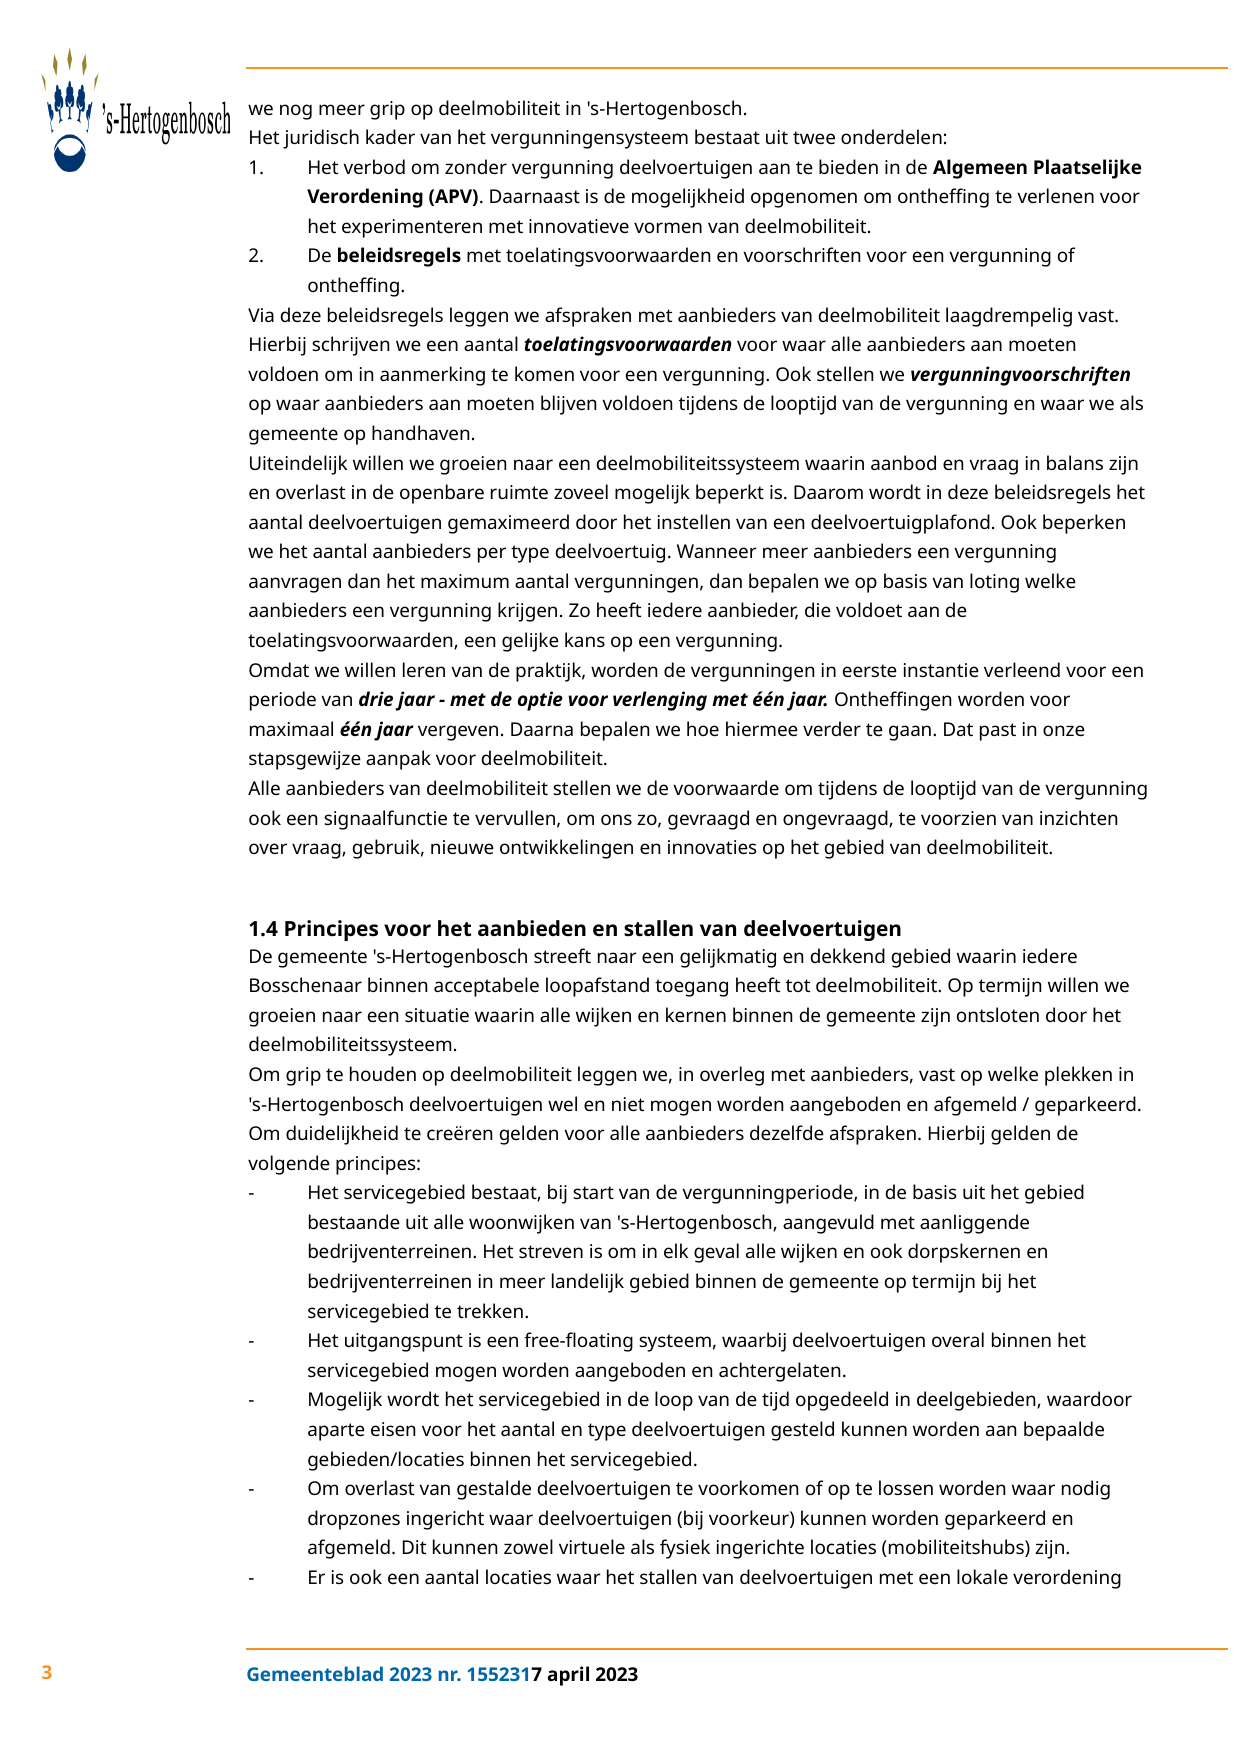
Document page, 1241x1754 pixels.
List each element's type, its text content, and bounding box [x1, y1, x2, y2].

text Uiteindelijk willen we groeien naar een deelmobiliteitssysteem waarin aanbod en vraag in balans zijn en overlast in de openbare ruimte zoveel mogelijk beperkt is. Daarom wordt in deze beleidsregels het aantal deelvoertuigen gemaximeerd door het instellen van een deelvoertuigplafond. Ook beperken we het aantal aanbieders per type deelvoertuig. Wanneer meer aanbieders een vergunning aanvragen dan het maximum aantal vergunningen, dan bepalen we op basis van loting welke aanbieders een vergunning krijgen. Zo heeft iedere aanbieder, die voldoet aan de toelatingsvoorwaarden, een gelijke kans op een vergunning. [248, 450, 1152, 653]
list Mogelijk wordt het servicegebied in de loop van de tijd opgedeeld in deelgebieden, waardoor aparte eisen voor het aantal en type deelvoertuigen gesteld kunnen worden aan bepaalde gebieden/locaties binnen het servicegebied. [248, 1387, 1152, 1471]
list Het servicegebied bestaat, bij start van de vergunningperiode, in de basis uit het gebied bestaande uit alle woonwijken van 's-Hertogenbosch, aangevuld met aanliggende bedrijventerreinen. Het streven is om in elk geval alle wijken en ook dorpskernen en bedrijventerreinen in meer landelijk gebied binnen de gemeente op termijn bij het servicegebied te trekken. [248, 1179, 1152, 1323]
text Om grip te houden op deelmobiliteit leggen we, in overleg met aanbieders, vast op welke plekken in 's-Hertogenbosch deelvoertuigen wel en niet mogen worden aangeboden en afgemeld / geparkeerd. Om duidelijkheid te creëren gelden voor alle aanbieders dezelfde afspraken. Hierbij gelden de volgende principes: [248, 1061, 1152, 1176]
list De beleidsregels met toelatingsvoorwaarden en voorschriften voor een vergunning of ontheffing. [248, 243, 1152, 298]
text Omdat we willen leren van de praktijk, worden de vergunningen in eerste instantie verleend voor een periode van drie jaar - met de optie voor verlenging met één jaar. Ontheffingen worden voor maximaal één jaar vergeven. Daarna bepalen we hoe hiermee verder te gaan. Dat past in onze stapsgewijze aanpak voor deelmobiliteit. [248, 657, 1152, 771]
list Er is ook een aantal locaties waar het stallen van deelvoertuigen met een lokale verordening [248, 1564, 1152, 1590]
text 1.4 Principes voor het aanbieden en stallen van deelvoertuigen [248, 914, 1152, 943]
text Via deze beleidsregels leggen we afspraken met aanbieders van deelmobiliteit laagdrempelig vast. Hierbij schrijven we een aantal toelatingsvoorwaarden voor waar alle aanbieders aan moeten voldoen om in aanmerking te komen voor een vergunning. Ook stellen we vergunningvoorschriften op waar aanbieders aan moeten blijven voldoen tijdens de looptijd van de vergunning en waar we als gemeente op handhaven. [248, 302, 1152, 446]
text Het juridisch kader van het vergunningensysteem bestaat uit twee onderdelen: [248, 124, 1152, 150]
text we nog meer grip op deelmobiliteit in 's-Hertogenbosch. [248, 95, 1152, 121]
list Het verbod om zonder vergunning deelvoertuigen aan te bieden in de Algemeen Plaatselijke Verordening (APV). Daarnaast is de mogelijkheid opgenomen om ontheffing te verlenen voor het experimenteren met innovatieve vormen van deelmobiliteit. [248, 154, 1152, 239]
text De gemeente 's-Hertogenbosch streeft naar een gelijkmatig en dekkend gebied waarin iedere Bosschenaar binnen acceptabele loopafstand toegang heeft tot deelmobiliteit. Op termijn willen we groeien naar een situatie waarin alle wijken en kernen binnen de gemeente zijn ontsloten door het deelmobiliteitssysteem. [248, 943, 1152, 1057]
picture [41, 47, 231, 172]
list Om overlast van gestalde deelvoertuigen te voorkomen of op te lossen worden waar nodig dropzones ingericht waar deelvoertuigen (bij voorkeur) kunnen worden geparkeerd en afgemeld. Dit kunnen zowel virtuele als fysiek ingerichte locaties (mobiliteitshubs) zijn. [248, 1475, 1152, 1560]
text Alle aanbieders van deelmobiliteit stellen we de voorwaarde om tijdens de looptijd van de vergunning ook een signaalfunctie te vervullen, om ons zo, gevraagd en ongevraagd, te voorzien van inzichten over vraag, gebruik, nieuwe ontwikkelingen en innovaties op het gebied van deelmobiliteit. [248, 775, 1152, 860]
list Het uitgangspunt is een free-floating systeem, waarbij deelvoertuigen overal binnen het servicegebied mogen worden aangeboden en achtergelaten. [248, 1327, 1152, 1383]
